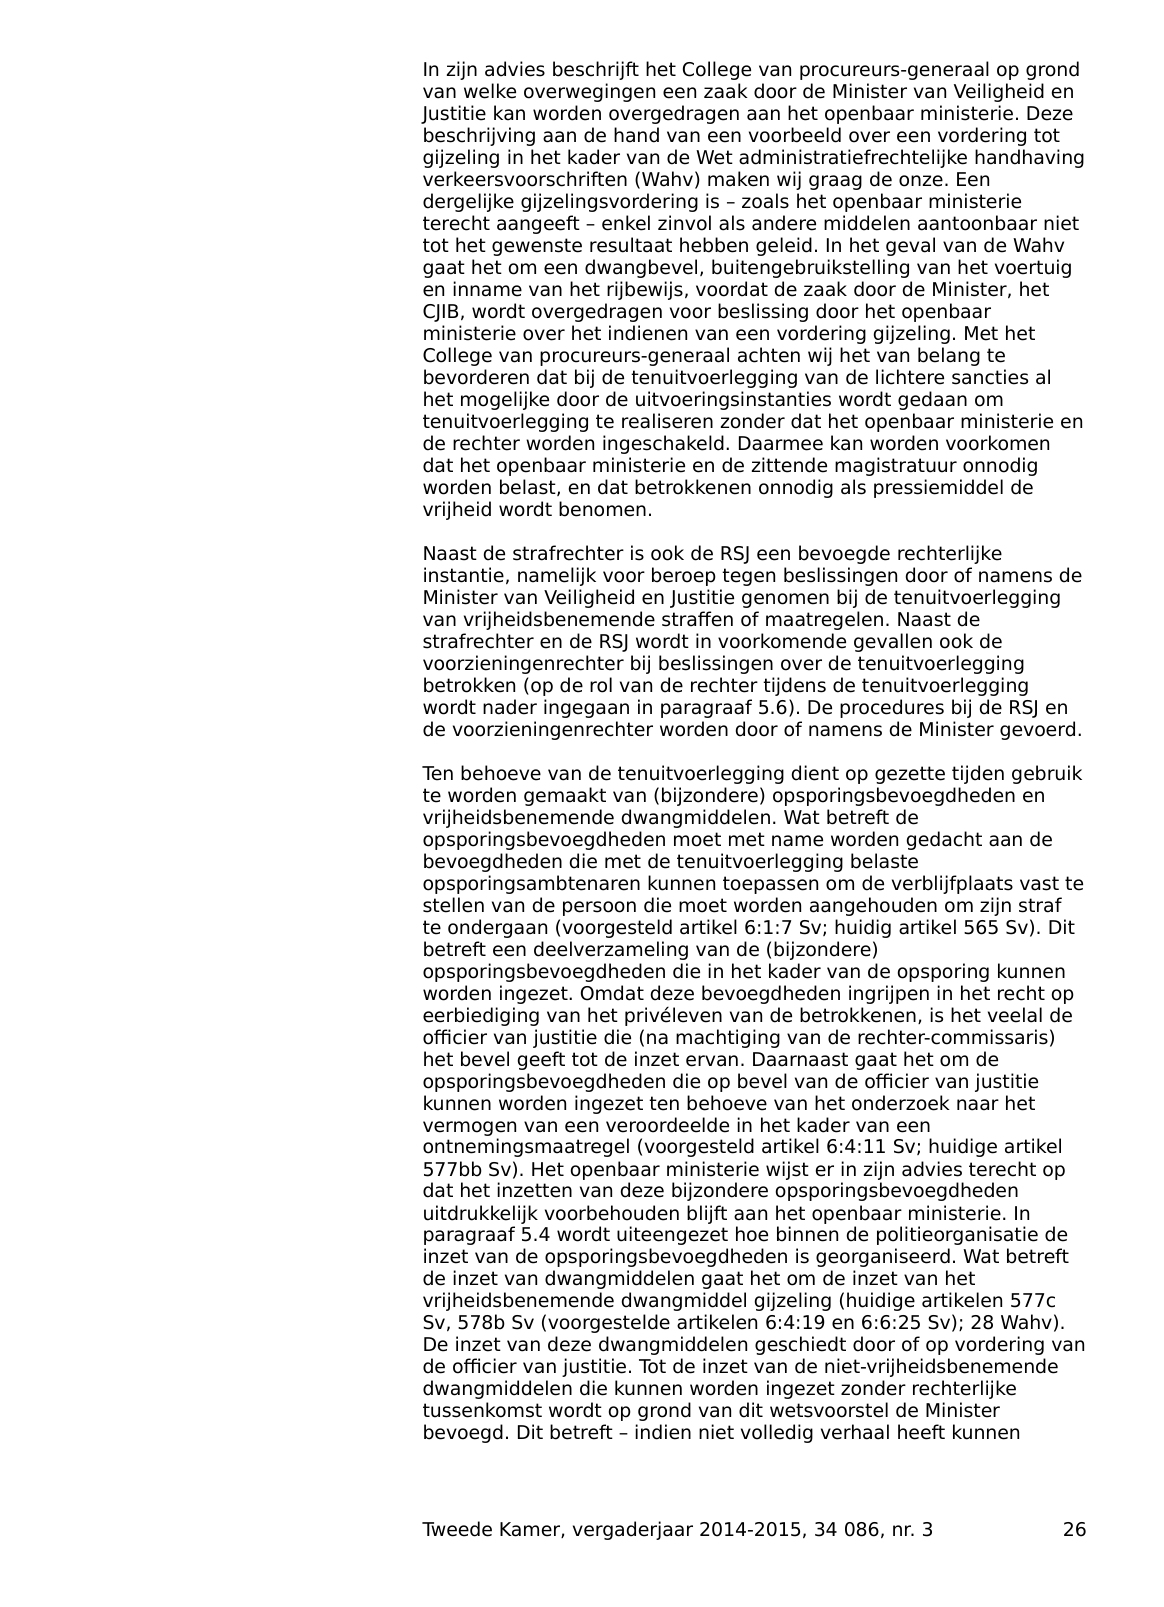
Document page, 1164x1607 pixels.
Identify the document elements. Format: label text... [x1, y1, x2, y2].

text Ten behoeve van de tenuitvoerlegging dient op gezette tijden gebruik te worden gemaakt van (bijzondere) opsporingsbevoegdheden en vrijheidsbenemende dwangmiddelen. Wat betreft de opsporingsbevoegdheden moet met name worden gedacht aan de bevoegdheden die met de tenuitvoerlegging belaste opsporingsambtenaren kunnen toepassen om de verblijfplaats vast te stellen van de persoon die moet worden aangehouden om zijn straf te ondergaan (voorgesteld artikel 6:1:7 Sv; huidig artikel 565 Sv). Dit betreft een deelverzameling van de (bijzondere) opsporingsbevoegdheden die in het kader van de opsporing kunnen worden ingezet. Omdat deze bevoegdheden ingrijpen in het recht op eerbiediging van het privéleven van de betrokkenen, is het veelal de officier van justitie die (na machtiging van de rechter-commissaris) het bevel geeft tot de inzet ervan. Daarnaast gaat het om de opsporingsbevoegdheden die op bevel van de officier van justitie kunnen worden ingezet ten behoeve van het onderzoek naar het vermogen van een veroordeelde in het kader van een ontnemingsmaatregel (voorgesteld artikel 6:4:11 Sv; huidige artikel 577bb Sv). Het openbaar ministerie wijst er in zijn advies terecht op dat het inzetten van deze bijzondere opsporingsbevoegdheden uitdrukkelijk voorbehouden blijft aan het openbaar ministerie. In paragraaf 5.4 wordt uiteengezet hoe binnen de politieorganisatie de inzet van de opsporingsbevoegdheden is georganiseerd. Wat betreft de inzet van dwangmiddelen gaat het om de inzet van het vrijheidsbenemende dwangmiddel gijzeling (huidige artikelen 577c Sv, 578b Sv (voorgestelde artikelen 6:4:19 en 6:6:25 Sv); 28 Wahv). De inzet van deze dwangmiddelen geschiedt door of op vordering van de officier van justitie. Tot de inzet van de niet-vrijheidsbenemende dwangmiddelen die kunnen worden ingezet zonder rechterlijke tussenkomst wordt op grond van dit wetsvoorstel de Minister bevoegd. Dit betreft – indien niet volledig verhaal heeft kunnen [422, 763, 1087, 1444]
text In zijn advies beschrijft het College van procureurs-generaal op grond van welke overwegingen een zaak door de Minister van Veiligheid en Justitie kan worden overgedragen aan het openbaar ministerie. Deze beschrijving aan de hand van een voorbeeld over een vordering tot gijzeling in het kader van de Wet administratiefrechtelijke handhaving verkeersvoorschriften (Wahv) maken wij graag de onze. Een dergelijke gijzelingsvordering is – zoals het openbaar ministerie terecht aangeeft – enkel zinvol als andere middelen aantoonbaar niet tot het gewenste resultaat hebben geleid. In het geval van de Wahv gaat het om een dwangbevel, buitengebruikstelling van het voertuig en inname van het rijbewijs, voordat de zaak door de Minister, het CJIB, wordt overgedragen voor beslissing door het openbaar ministerie over het indienen van een vordering gijzeling. Met het College van procureurs-generaal achten wij het van belang te bevorderen dat bij de tenuitvoerlegging van de lichtere sancties al het mogelijke door de uitvoeringsinstanties wordt gedaan om tenuitvoerlegging te realiseren zonder dat het openbaar ministerie en de rechter worden ingeschakeld. Daarmee kan worden voorkomen dat het openbaar ministerie en de zittende magistratuur onnodig worden belast, en dat betrokkenen onnodig als pressiemiddel de vrijheid wordt benomen. [422, 59, 1087, 521]
text Naast de strafrechter is ook de RSJ een bevoegde rechterlijke instantie, namelijk voor beroep tegen beslissingen door of namens de Minister van Veiligheid en Justitie genomen bij de tenuitvoerlegging van vrijheidsbenemende straffen of maatregelen. Naast de strafrechter en de RSJ wordt in voorkomende gevallen ook de voorzieningenrechter bij beslissingen over de tenuitvoerlegging betrokken (op de rol van de rechter tijdens de tenuitvoerlegging wordt nader ingegaan in paragraaf 5.6). De procedures bij de RSJ en de voorzieningenrechter worden door of namens de Minister gevoerd. [422, 543, 1087, 741]
